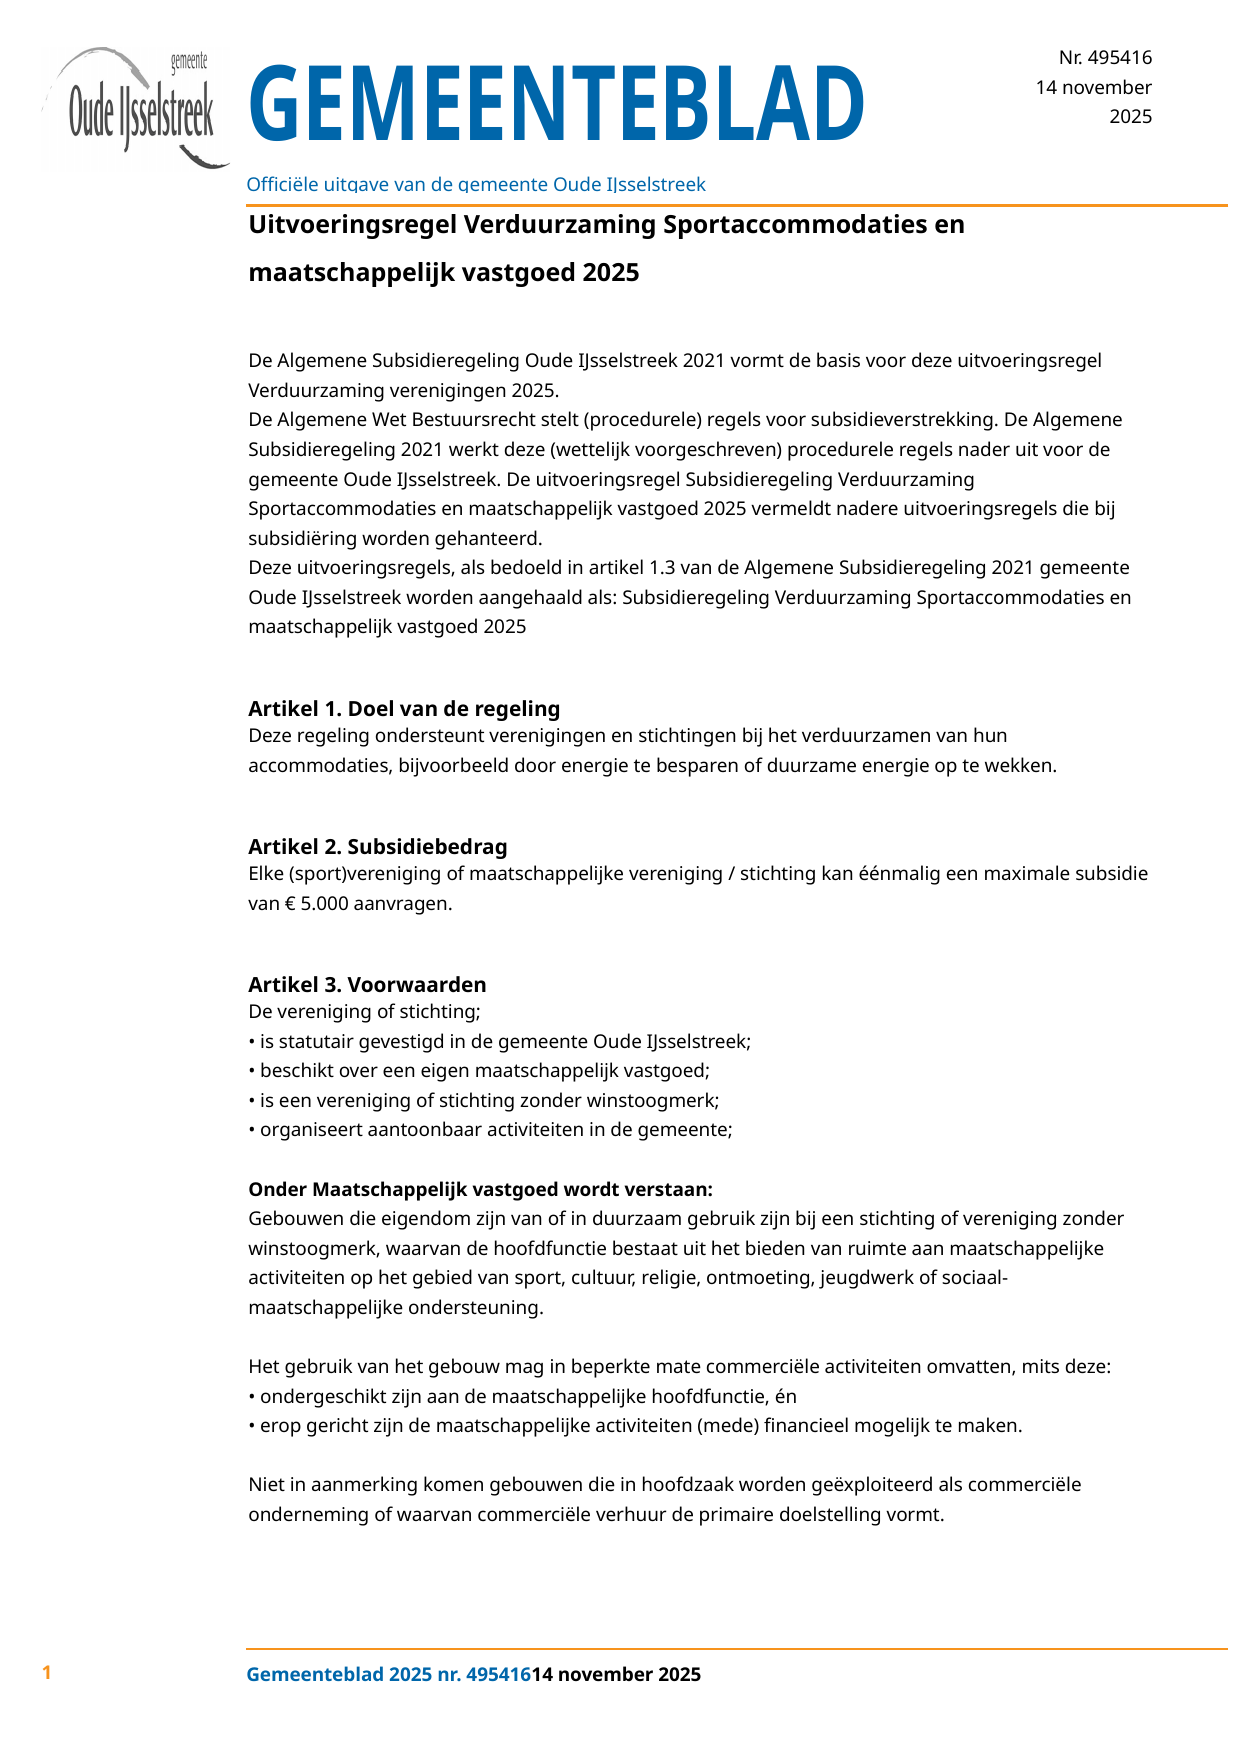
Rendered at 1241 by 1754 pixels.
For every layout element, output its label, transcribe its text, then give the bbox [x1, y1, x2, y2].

text Niet in aanmerking komen gebouwen die in hoofdzaak worden geëxploiteerd als commerciële onderneming of waarvan commerciële verhuur de primaire doelstelling vormt. [248, 1472, 1152, 1527]
text Gebouwen die eigendom zijn van of in duurzaam gebruik zijn bij een stichting of vereniging zonder winstoogmerk, waarvan de hoofdfunctie bestaat uit het bieden van ruimte aan maatschappelijke activiteiten op het gebied van sport, cultuur, religie, ontmoeting, jeugdwerk of sociaal-maatschappelijke ondersteuning. [248, 1205, 1152, 1320]
text Het gebruik van het gebouw mag in beperkte mate commerciële activiteiten omvatten, mits deze: [248, 1353, 1152, 1379]
text Artikel 1. Doel van de regeling [248, 694, 1152, 722]
text Artikel 2. Subsidiebedrag [248, 832, 1152, 860]
text Onder Maatschappelijk vastgoed wordt verstaan: [248, 1176, 1152, 1201]
text • organiseert aantoonbaar activiteiten in de gemeente; [248, 1117, 1152, 1142]
text Deze regeling ondersteunt verenigingen en stichtingen bij het verduurzamen van hun accommodaties, bijvoorbeeld door energie te besparen of duurzame energie op te wekken. [248, 722, 1152, 777]
text • erop gericht zijn de maatschappelijke activiteiten (mede) financieel mogelijk te maken. [248, 1412, 1152, 1438]
text De vereniging of stichting; [248, 998, 1152, 1024]
text Uitvoeringsregel Verduurzaming Sportaccommodaties en maatschappelijk vastgoed 2025 [248, 207, 1152, 288]
text • ondergeschikt zijn aan de maatschappelijke hoofdfunctie, én [248, 1383, 1152, 1408]
text De Algemene Wet Bestuursrecht stelt (procedurele) regels voor subsidieverstrekking. De Algemene Subsidieregeling 2021 werkt deze (wettelijk voorgeschreven) procedurele regels nader uit voor de gemeente Oude IJsselstreek. De uitvoeringsregel Subsidieregeling Verduurzaming Sportaccommodaties en maatschappelijk vastgoed 2025 vermeldt nadere uitvoeringsregels die bij subsidiëring worden gehanteerd. [248, 407, 1152, 551]
text Deze uitvoeringsregels, als bedoeld in artikel 1.3 van de Algemene Subsidieregeling 2021 gemeente Oude IJsselstreek worden aangehaald als: Subsidieregeling Verduurzaming Sportaccommodaties en maatschappelijk vastgoed 2025 [248, 554, 1152, 639]
text De Algemene Subsidieregeling Oude IJsselstreek 2021 vormt de basis voor deze uitvoeringsregel Verduurzaming verenigingen 2025. [248, 347, 1152, 403]
text Elke (sport)vereniging of maatschappelijke vereniging / stichting kan éénmalig een maximale subsidie van € 5.000 aanvragen. [248, 860, 1152, 916]
text Artikel 3. Voorwaarden [248, 970, 1152, 998]
text • is een vereniging of stichting zonder winstoogmerk; [248, 1087, 1152, 1113]
text • beschikt over een eigen maatschappelijk vastgoed; [248, 1057, 1152, 1083]
text • is statutair gevestigd in de gemeente Oude IJsselstreek; [248, 1028, 1152, 1053]
picture [41, 47, 231, 172]
